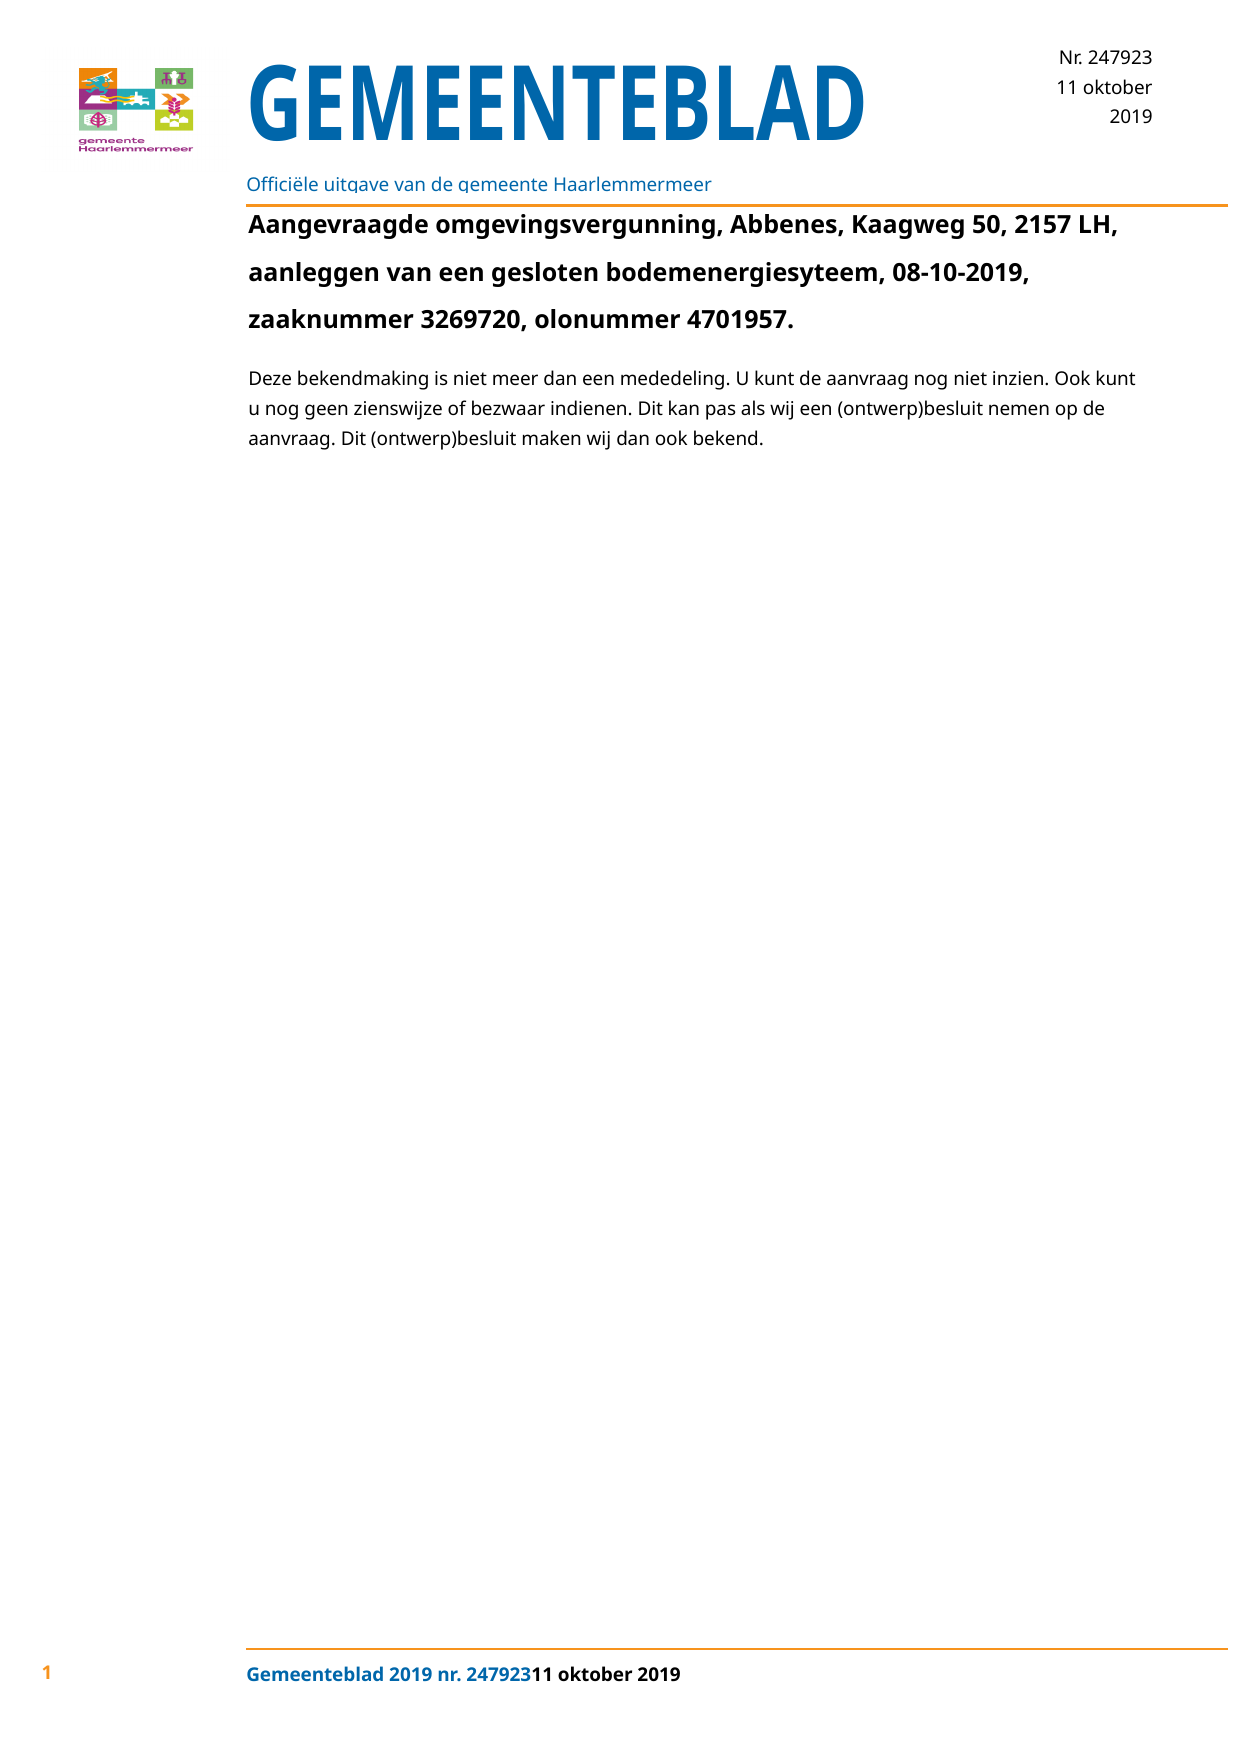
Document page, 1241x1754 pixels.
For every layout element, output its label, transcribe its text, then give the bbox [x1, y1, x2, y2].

picture [41, 47, 231, 172]
text Aangevraagde omgevingsvergunning, Abbenes, Kaagweg 50, 2157 LH, aanleggen van een gesloten bodemenergiesyteem, 08-10-2019, zaaknummer 3269720, olonummer 4701957. [248, 207, 1152, 336]
text Deze bekendmaking is niet meer dan een mededeling. U kunt de aanvraag nog niet inzien. Ook kunt u nog geen zienswijze of bezwaar indienen. Dit kan pas als wij een (ontwerp)besluit nemen op de aanvraag. Dit (ontwerp)besluit maken wij dan ook bekend. [248, 366, 1152, 450]
